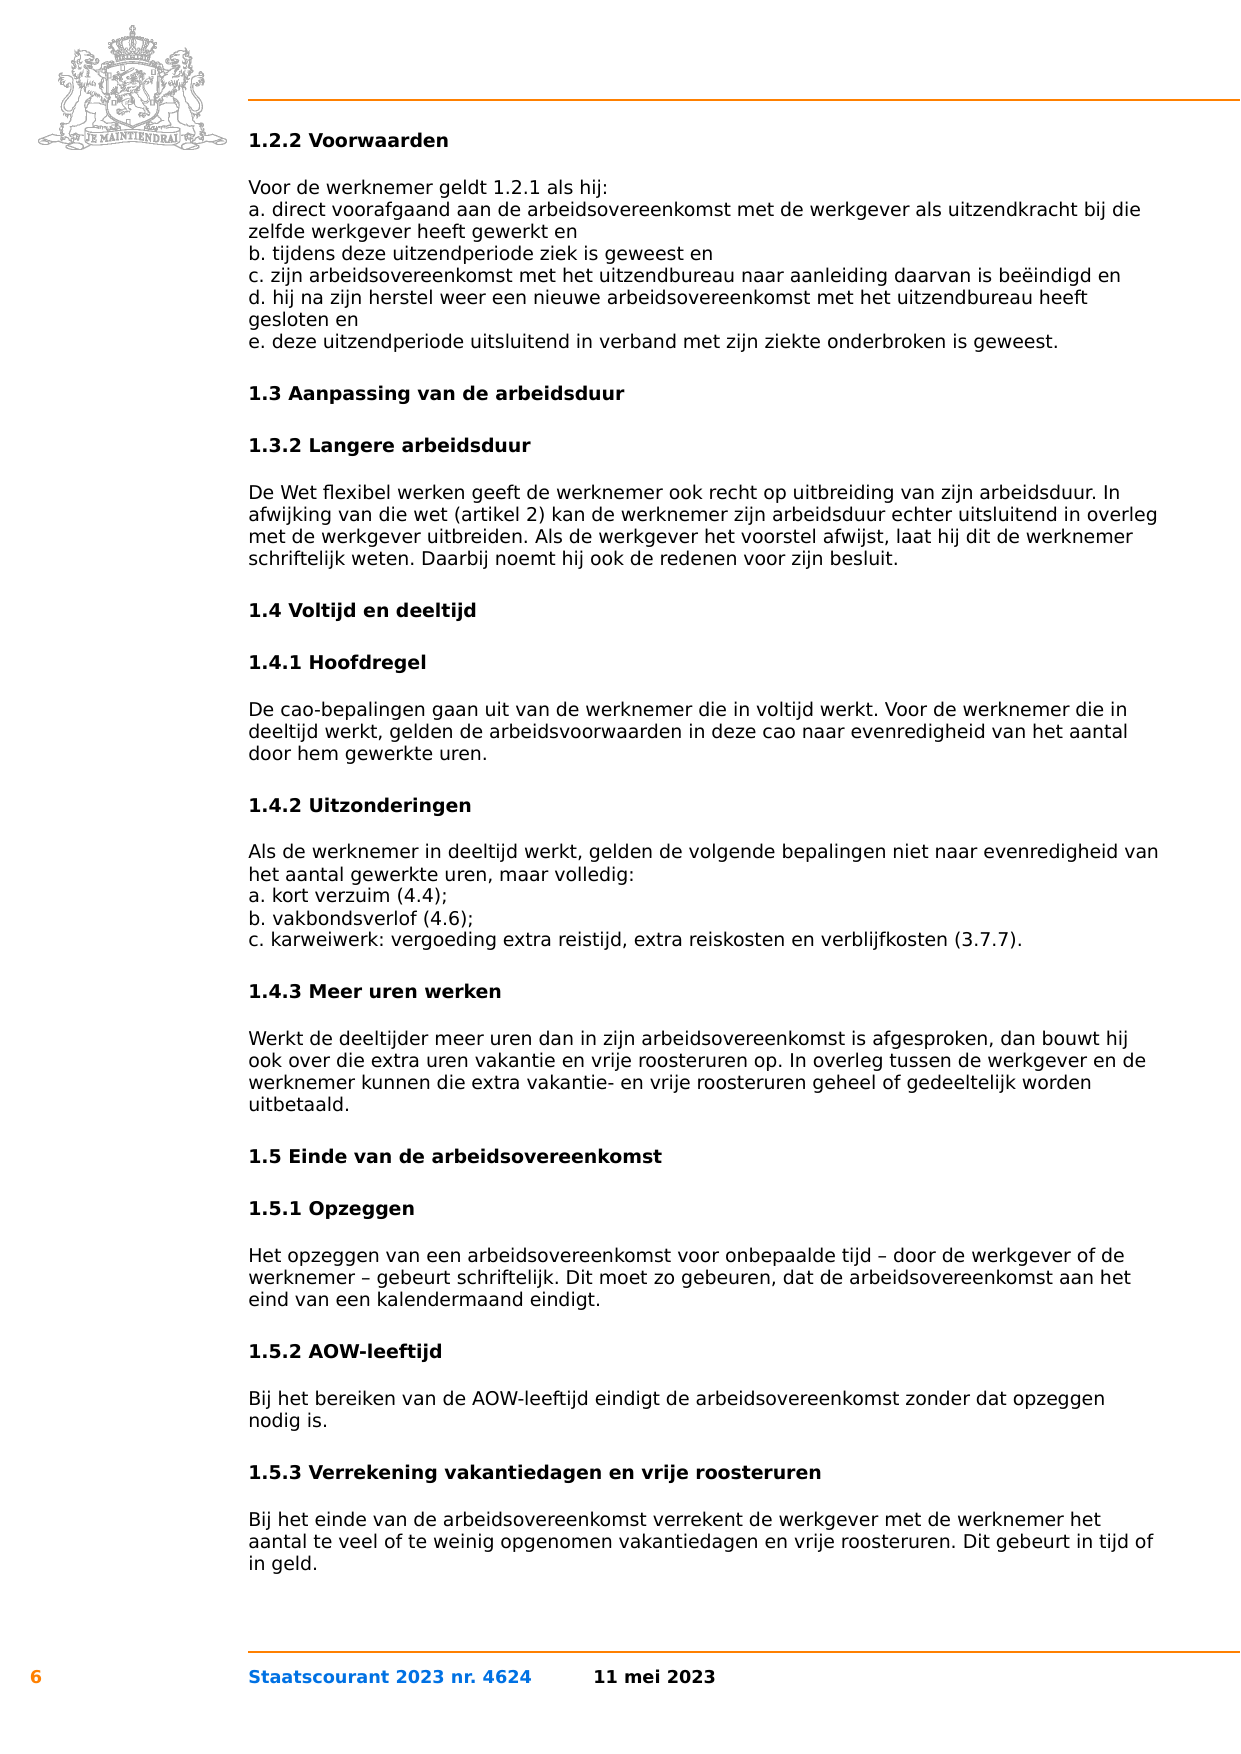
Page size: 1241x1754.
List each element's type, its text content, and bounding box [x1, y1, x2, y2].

text e. deze uitzendperiode uitsluitend in verband met zijn ziekte onderbroken is geweest. [248, 331, 1163, 353]
text a. direct voorafgaand aan de arbeidsovereenkomst met de werkgever als uitzendkracht bij die zelfde werkgever heeft gewerkt en [248, 199, 1163, 243]
subtitle 1.2.2 Voorwaarden [248, 130, 1163, 152]
text b. vakbondsverlof (4.6); [248, 907, 1163, 929]
text De Wet flexibel werken geeft de werknemer ook recht op uitbreiding van zijn arbeidsduur. In afwijking van die wet (artikel 2) kan de werknemer zijn arbeidsduur echter uitsluitend in overleg met de werkgever uitbreiden. Als de werkgever het voorstel afwijst, laat hij dit de werknemer schriftelijk weten. Daarbij noemt hij ook de redenen voor zijn besluit. [248, 482, 1163, 569]
text a. kort verzuim (4.4); [248, 885, 1163, 907]
picture [38, 25, 227, 150]
text Bij het bereiken van de AOW-leeftijd eindigt de arbeidsovereenkomst zonder dat opzeggen nodig is. [248, 1388, 1163, 1432]
text Bij het einde van de arbeidsovereenkomst verrekent de werkgever met de werknemer het aantal te veel of te weinig opgenomen vakantiedagen en vrije roosteruren. Dit gebeurt in tijd of in geld. [248, 1509, 1163, 1575]
text c. zijn arbeidsovereenkomst met het uitzendbureau naar aanleiding daarvan is beëindigd en [248, 265, 1163, 287]
subtitle 1.3.2 Langere arbeidsduur [248, 435, 1163, 457]
subtitle 1.5.3 Verrekening vakantiedagen en vrije roosteruren [248, 1462, 1163, 1484]
text b. tijdens deze uitzendperiode ziek is geweest en [248, 243, 1163, 265]
text Het opzeggen van een arbeidsovereenkomst voor onbepaalde tijd – door de werkgever of de werknemer – gebeurt schriftelijk. Dit moet zo gebeuren, dat de arbeidsovereenkomst aan het eind van een kalendermaand eindigt. [248, 1245, 1163, 1311]
text Als de werknemer in deeltijd werkt, gelden de volgende bepalingen niet naar evenredigheid van het aantal gewerkte uren, maar volledig: [248, 841, 1163, 885]
subtitle 1.4.3 Meer uren werken [248, 981, 1163, 1003]
subtitle 1.5.1 Opzeggen [248, 1198, 1163, 1220]
subtitle 1.5 Einde van de arbeidsovereenkomst [248, 1146, 1163, 1168]
text De cao-bepalingen gaan uit van de werknemer die in voltijd werkt. Voor de werknemer die in deeltijd werkt, gelden de arbeidsvoorwaarden in deze cao naar evenredigheid van het aantal door hem gewerkte uren. [248, 698, 1163, 764]
subtitle 1.4 Voltijd en deeltijd [248, 599, 1163, 622]
text Voor de werknemer geldt 1.2.1 als hij: [248, 177, 1163, 199]
subtitle 1.4.1 Hoofdregel [248, 652, 1163, 673]
subtitle 1.4.2 Uitzonderingen [248, 794, 1163, 816]
text c. karweiwerk: vergoeding extra reistijd, extra reiskosten en verblijfkosten (3.7.7). [248, 929, 1163, 951]
subtitle 1.5.2 AOW-leeftijd [248, 1341, 1163, 1363]
subtitle 1.3 Aanpassing van de arbeidsduur [248, 383, 1163, 405]
text d. hij na zijn herstel weer een nieuwe arbeidsovereenkomst met het uitzendbureau heeft gesloten en [248, 287, 1163, 331]
text Werkt de deeltijder meer uren dan in zijn arbeidsovereenkomst is afgesproken, dan bouwt hij ook over die extra uren vakantie en vrije roosteruren op. In overleg tussen de werkgever en de werknemer kunnen die extra vakantie- en vrije roosteruren geheel of gedeeltelijk worden uitbetaald. [248, 1028, 1163, 1116]
